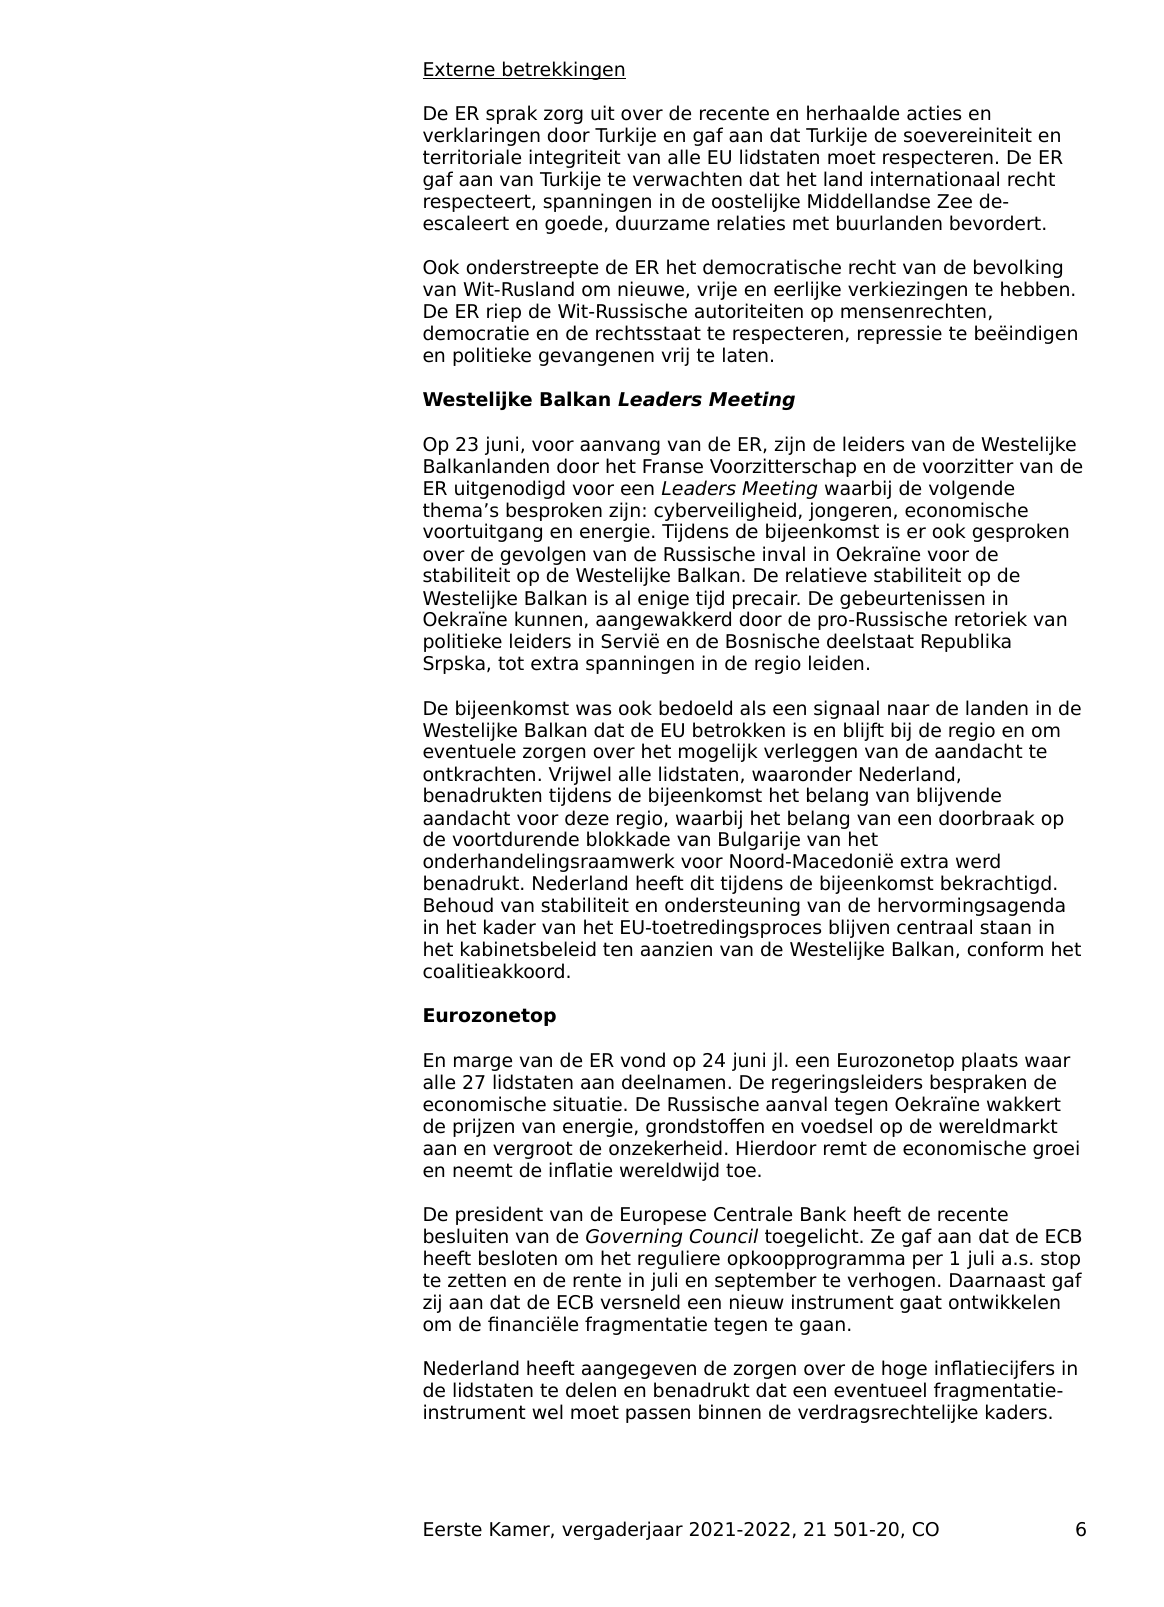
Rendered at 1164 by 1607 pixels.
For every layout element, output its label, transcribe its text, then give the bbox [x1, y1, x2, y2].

text Op 23 juni, voor aanvang van de ER, zijn de leiders van de Westelijke Balkanlanden door het Franse Voorzitterschap en de voorzitter van de ER uitgenodigd voor een Leaders Meeting waarbij de volgende thema’s besproken zijn: cyberveiligheid, jongeren, economische voortuitgang en energie. Tijdens de bijeenkomst is er ook gesproken over de gevolgen van de Russische inval in Oekraïne voor de stabiliteit op de Westelijke Balkan. De relatieve stabiliteit op de Westelijke Balkan is al enige tijd precair. De gebeurtenissen in Oekraïne kunnen, aangewakkerd door de pro-Russische retoriek van politieke leiders in Servië en de Bosnische deelstaat Republika Srpska, tot extra spanningen in de regio leiden. [422, 433, 1087, 675]
subtitle Eurozonetop [422, 1005, 1087, 1027]
text De bijeenkomst was ook bedoeld als een signaal naar de landen in de Westelijke Balkan dat de EU betrokken is en blijft bij de regio en om eventuele zorgen over het mogelijk verleggen van de aandacht te ontkrachten. Vrijwel alle lidstaten, waaronder Nederland, benadrukten tijdens de bijeenkomst het belang van blijvende aandacht voor deze regio, waarbij het belang van een doorbraak op de voortdurende blokkade van Bulgarije van het onderhandelingsraamwerk voor Noord-Macedonië extra werd benadrukt. Nederland heeft dit tijdens de bijeenkomst bekrachtigd. Behoud van stabiliteit en ondersteuning van de hervormingsagenda in het kader van het EU-toetredingsproces blijven centraal staan in het kabinetsbeleid ten aanzien van de Westelijke Balkan, conform het coalitieakkoord. [422, 697, 1087, 983]
text Nederland heeft aangegeven de zorgen over de hoge inflatiecijfers in de lidstaten te delen en benadrukt dat een eventueel fragmentatie-instrument wel moet passen binnen de verdragsrechtelijke kaders. [422, 1358, 1087, 1424]
subtitle Westelijke Balkan Leaders Meeting [422, 389, 1087, 411]
subtitle Externe betrekkingen [422, 59, 1087, 81]
text De president van de Europese Centrale Bank heeft de recente besluiten van de Governing Council toegelicht. Ze gaf aan dat de ECB heeft besloten om het reguliere opkoopprogramma per 1 juli a.s. stop te zetten en de rente in juli en september te verhogen. Daarnaast gaf zij aan dat de ECB versneld een nieuw instrument gaat ontwikkelen om de financiële fragmentatie tegen te gaan. [422, 1204, 1087, 1336]
text Ook onderstreepte de ER het democratische recht van de bevolking van Wit-Rusland om nieuwe, vrije en eerlijke verkiezingen te hebben. De ER riep de Wit-Russische autoriteiten op mensenrechten, democratie en de rechtsstaat te respecteren, repressie te beëindigen en politieke gevangenen vrij te laten. [422, 257, 1087, 367]
text En marge van de ER vond op 24 juni jl. een Eurozonetop plaats waar alle 27 lidstaten aan deelnamen. De regeringsleiders bespraken de economische situatie. De Russische aanval tegen Oekraïne wakkert de prijzen van energie, grondstoffen en voedsel op de wereldmarkt aan en vergroot de onzekerheid. Hierdoor remt de economische groei en neemt de inflatie wereldwijd toe. [422, 1049, 1087, 1181]
text De ER sprak zorg uit over de recente en herhaalde acties en verklaringen door Turkije en gaf aan dat Turkije de soevereiniteit en territoriale integriteit van alle EU lidstaten moet respecteren. De ER gaf aan van Turkije te verwachten dat het land internationaal recht respecteert, spanningen in de oostelijke Middellandse Zee de-escaleert en goede, duurzame relaties met buurlanden bevordert. [422, 103, 1087, 235]
